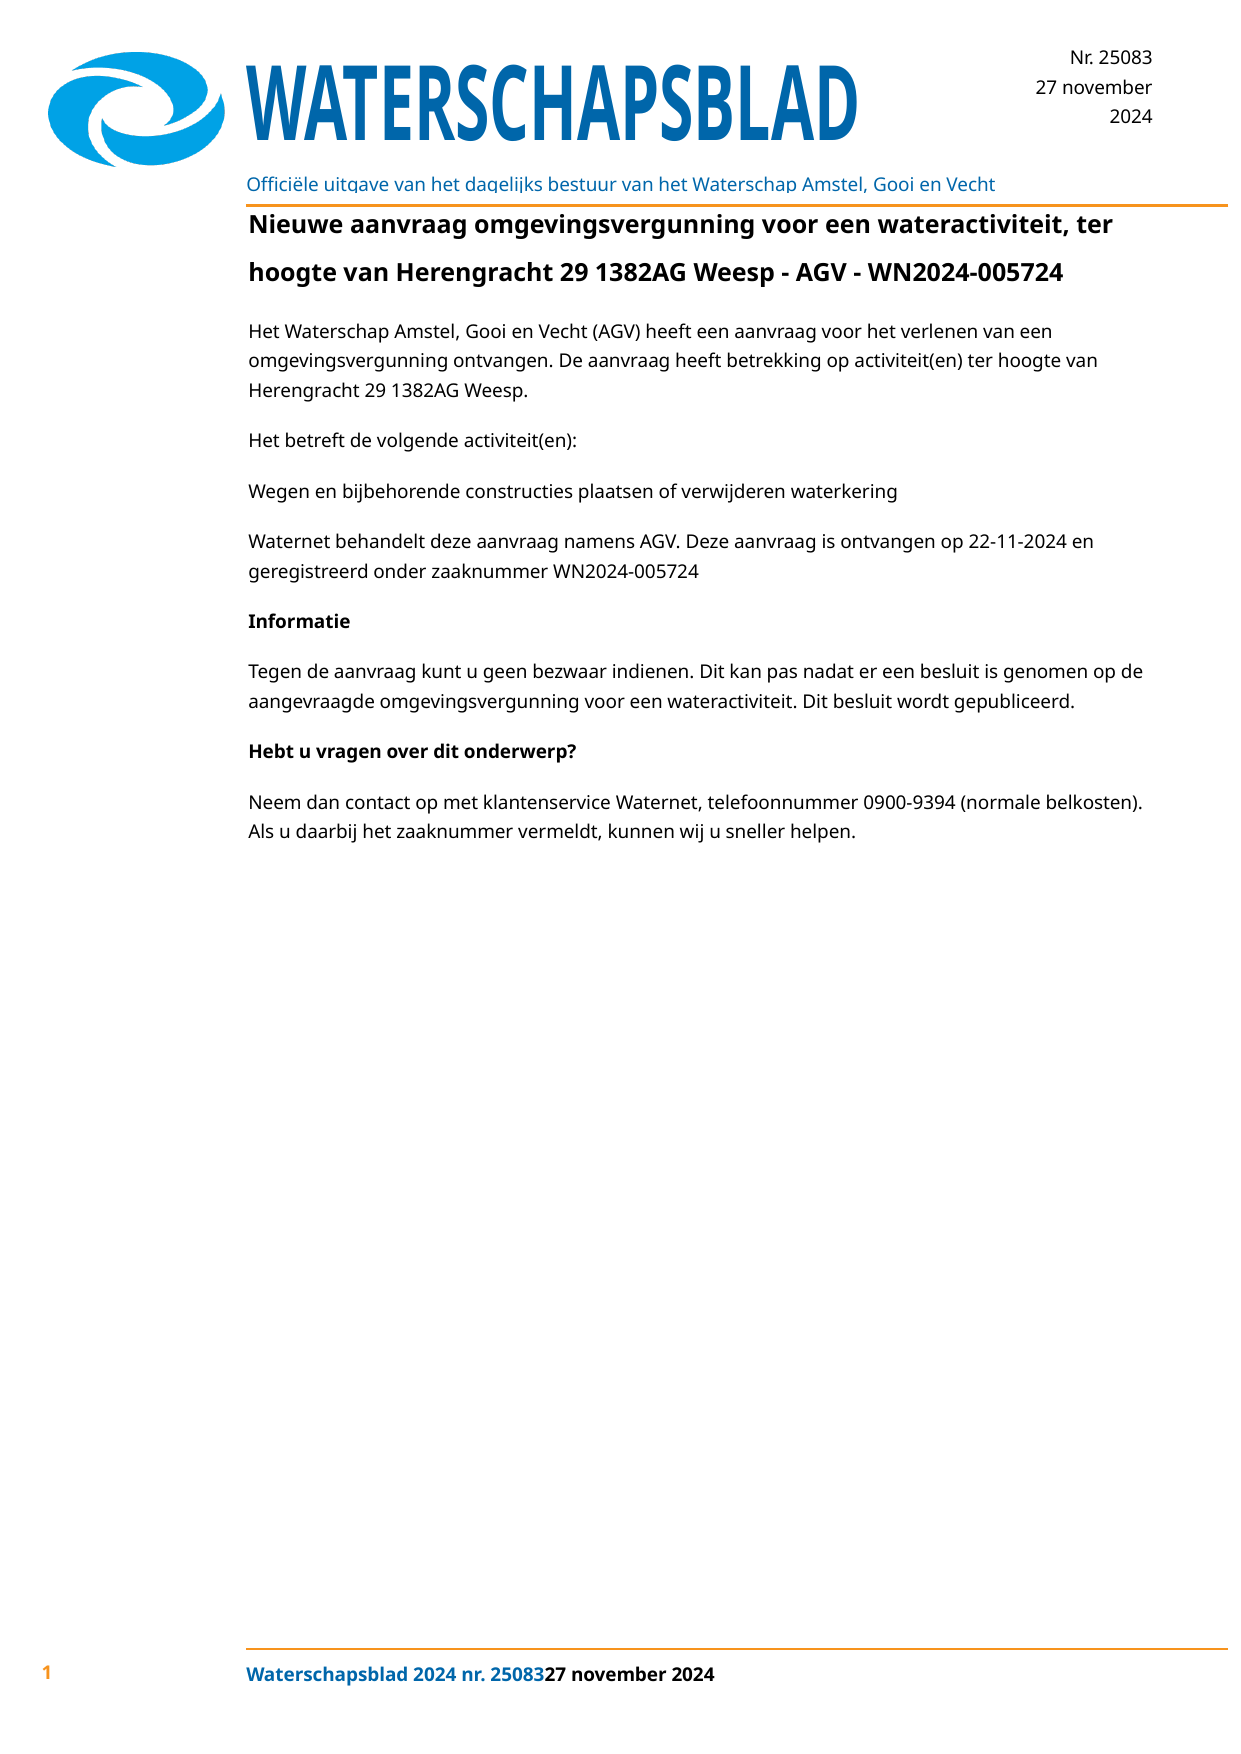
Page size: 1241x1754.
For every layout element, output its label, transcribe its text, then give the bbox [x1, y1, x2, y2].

text Waternet behandelt deze aanvraag namens AGV. Deze aanvraag is ontvangen op 22-11-2024 en geregistreerd onder zaaknummer WN2024-005724 [248, 528, 1152, 584]
text Informatie [248, 608, 1152, 634]
text Hebt u vragen over dit onderwerp? [248, 739, 1152, 764]
text Wegen en bijbehorende constructies plaatsen of verwijderen waterkering [248, 478, 1152, 504]
text Nieuwe aanvraag omgevingsvergunning voor een wateractiviteit, ter hoogte van Herengracht 29 1382AG Weesp - AGV - WN2024-005724 [248, 207, 1152, 288]
text Het betreft de volgende activiteit(en): [248, 427, 1152, 453]
picture [41, 47, 231, 172]
text Het Waterschap Amstel, Gooi en Vecht (AGV) heeft een aanvraag voor het verlenen van een omgevingsvergunning ontvangen. De aanvraag heeft betrekking op activiteit(en) ter hoogte van Herengracht 29 1382AG Weesp. [248, 318, 1152, 403]
text Tegen de aanvraag kunt u geen bezwaar indienen. Dit kan pas nadat er een besluit is genomen op de aangevraagde omgevingsvergunning voor een wateractiviteit. Dit besluit wordt gepubliceerd. [248, 659, 1152, 714]
text Neem dan contact op met klantenservice Waternet, telefoonnummer 0900-9394 (normale belkosten). Als u daarbij het zaaknummer vermeldt, kunnen wij u sneller helpen. [248, 789, 1152, 844]
